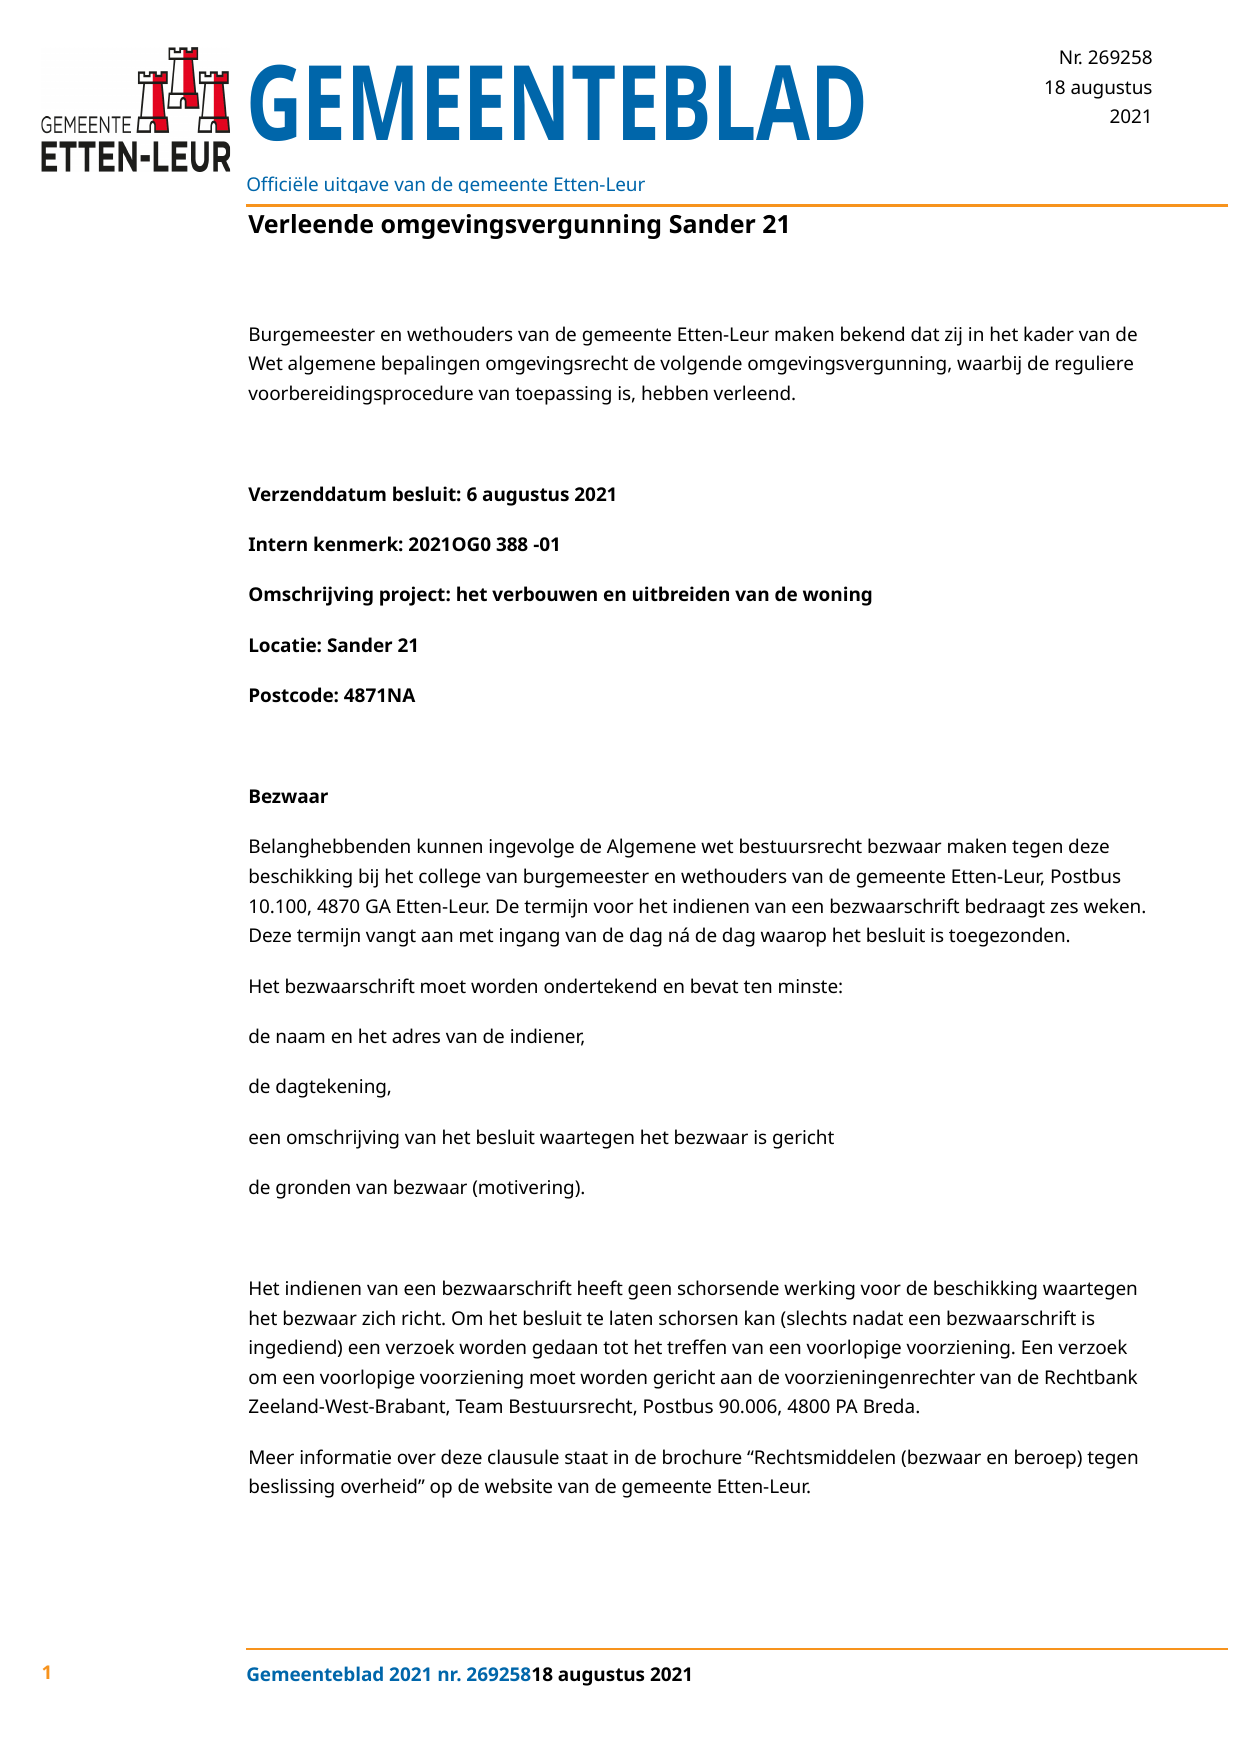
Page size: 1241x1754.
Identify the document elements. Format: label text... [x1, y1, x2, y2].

text Meer informatie over deze clausule staat in de brochure “Rechtsmiddelen (bezwaar en beroep) tegen beslissing overheid” op de website van de gemeente Etten-Leur. [248, 1444, 1152, 1499]
picture [41, 47, 231, 172]
text Verzenddatum besluit: 6 augustus 2021 [248, 481, 1152, 506]
text Locatie: Sander 21 [248, 632, 1152, 658]
text Het bezwaarschrift moet worden ondertekend en bevat ten minste: [248, 973, 1152, 998]
text de naam en het adres van de indiener, [248, 1023, 1152, 1049]
text Verleende omgevingsvergunning Sander 21 [248, 207, 1152, 241]
text de dagtekening, [248, 1074, 1152, 1099]
text Intern kenmerk: 2021OG0 388 -01 [248, 531, 1152, 557]
text de gronden van bezwaar (motivering). [248, 1174, 1152, 1200]
text Burgemeester en wethouders van de gemeente Etten-Leur maken bekend dat zij in het kader van de Wet algemene bepalingen omgevingsrecht de volgende omgevingsvergunning, waarbij de reguliere voorbereidingsprocedure van toepassing is, hebben verleend. [248, 321, 1152, 406]
text Het indienen van een bezwaarschrift heeft geen schorsende werking voor de beschikking waartegen het bezwaar zich richt. Om het besluit te laten schorsen kan (slechts nadat een bezwaarschrift is ingediend) een verzoek worden gedaan tot het treffen van een voorlopige voorziening. Een verzoek om een voorlopige voorziening moet worden gericht aan de voorzieningenrechter van de Rechtbank Zeeland-West-Brabant, Team Bestuursrecht, Postbus 90.006, 4800 PA Breda. [248, 1275, 1152, 1419]
text Belanghebbenden kunnen ingevolge de Algemene wet bestuursrecht bezwaar maken tegen deze beschikking bij het college van burgemeester en wethouders van de gemeente Etten-Leur, Postbus 10.100, 4870 GA Etten-Leur. De termijn voor het indienen van een bezwaarschrift bedraagt zes weken. Deze termijn vangt aan met ingang van de dag ná de dag waarop het besluit is toegezonden. [248, 834, 1152, 948]
text Omschrijving project: het verbouwen en uitbreiden van de woning [248, 582, 1152, 607]
text Postcode: 4871NA [248, 682, 1152, 708]
text een omschrijving van het besluit waartegen het bezwaar is gericht [248, 1124, 1152, 1150]
text Bezwaar [248, 783, 1152, 809]
